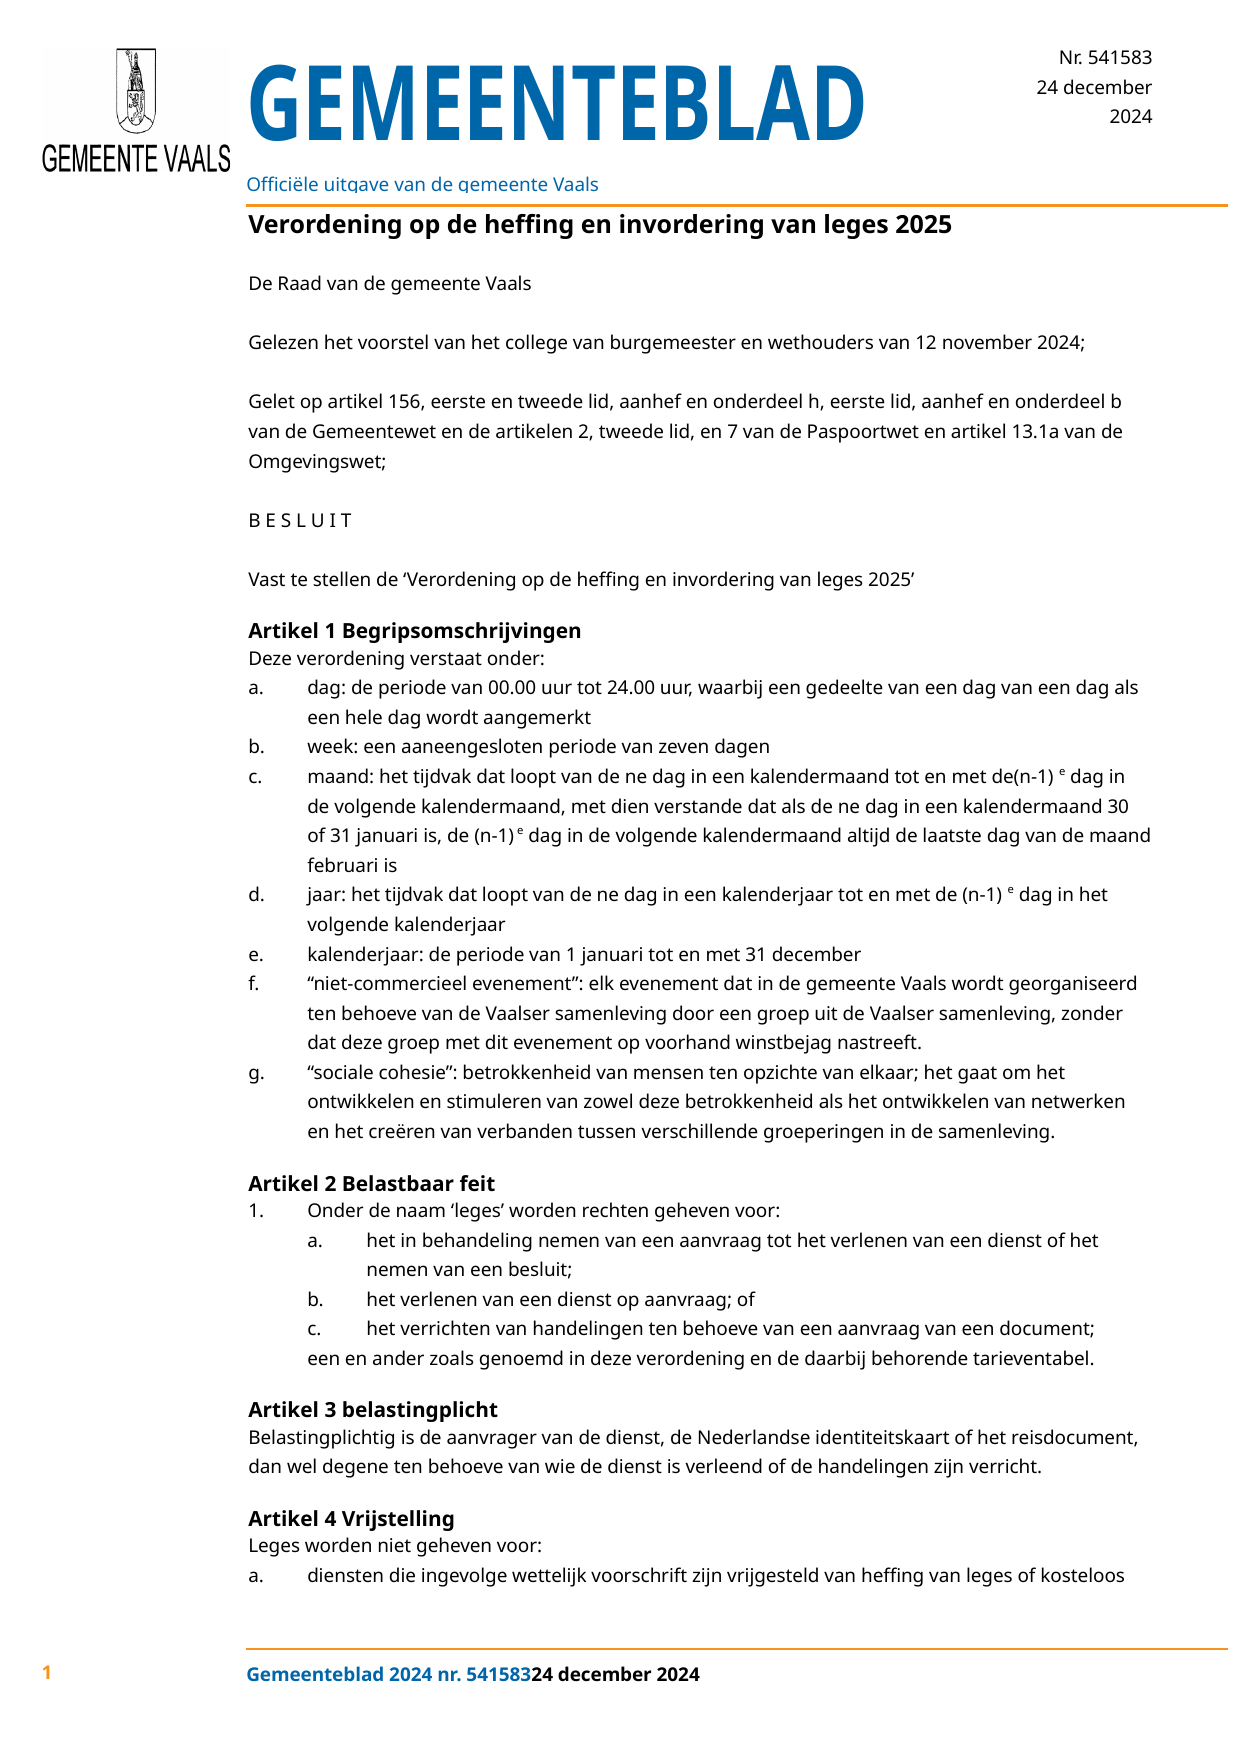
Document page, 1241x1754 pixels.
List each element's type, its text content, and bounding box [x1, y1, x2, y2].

list het in behandeling nemen van een aanvraag tot het verlenen van een dienst of het nemen van een besluit; [307, 1227, 1152, 1282]
list dag: de periode van 00.00 uur tot 24.00 uur, waarbij een gedeelte van een dag van een dag als een hele dag wordt aangemerkt [248, 674, 1152, 730]
text B E S L U I T [248, 507, 1152, 533]
list jaar: het tijdvak dat loopt van de ne dag in een kalenderjaar tot en met de (n-1) e dag in het volgende kalenderjaar [248, 882, 1152, 937]
picture [41, 47, 231, 172]
text Artikel 2 Belastbaar feit [248, 1169, 1152, 1197]
list Onder de naam ‘leges’ worden rechten geheven voor: [248, 1197, 1152, 1223]
text Leges worden niet geheven voor: [248, 1532, 1152, 1558]
list diensten die ingevolge wettelijk voorschrift zijn vrijgesteld van heffing van leges of kosteloos [248, 1562, 1152, 1588]
list week: een aaneengesloten periode van zeven dagen [248, 734, 1152, 759]
list kalenderjaar: de periode van 1 januari tot en met 31 december [248, 941, 1152, 967]
text Deze verordening verstaat onder: [248, 645, 1152, 671]
text Gelezen het voorstel van het college van burgemeester en wethouders van 12 november 2024; [248, 329, 1152, 355]
text Verordening op de heffing en invordering van leges 2025 [248, 207, 1152, 241]
text Artikel 4 Vrijstelling [248, 1504, 1152, 1532]
text Artikel 1 Begripsomschrijvingen [248, 617, 1152, 645]
list maand: het tijdvak dat loopt van de ne dag in een kalendermaand tot en met de(n-1) e dag in de volgende kalendermaand, met dien verstande dat als de ne dag in een kalendermaand 30 of 31 januari is, de (n-1) e dag in de volgende kalendermaand altijd de laatste dag van de maand februari is [248, 763, 1152, 878]
list een en ander zoals genoemd in deze verordening en de daarbij behorende tarieventabel. [248, 1345, 1152, 1371]
text Artikel 3 belastingplicht [248, 1396, 1152, 1424]
list het verlenen van een dienst op aanvraag; of [307, 1286, 1152, 1312]
list “sociale cohesie”: betrokkenheid van mensen ten opzichte van elkaar; het gaat om het ontwikkelen en stimuleren van zowel deze betrokkenheid als het ontwikkelen van netwerken en het creëren van verbanden tussen verschillende groeperingen in de samenleving. [248, 1059, 1152, 1144]
list het verrichten van handelingen ten behoeve van een aanvraag van een document; [307, 1316, 1152, 1341]
text Vast te stellen de ‘Verordening op de heffing en invordering van leges 2025’ [248, 566, 1152, 592]
text De Raad van de gemeente Vaals [248, 270, 1152, 296]
list “niet-commercieel evenement”: elk evenement dat in de gemeente Vaals wordt georganiseerd ten behoeve van de Vaalser samenleving door een groep uit de Vaalser samenleving, zonder dat deze groep met dit evenement op voorhand winstbejag nastreeft. [248, 970, 1152, 1055]
text Belastingplichtig is de aanvrager van de dienst, de Nederlandse identiteitskaart of het reisdocument, dan wel degene ten behoeve van wie de dienst is verleend of de handelingen zijn verricht. [248, 1424, 1152, 1479]
text Gelet op artikel 156, eerste en tweede lid, aanhef en onderdeel h, eerste lid, aanhef en onderdeel b van de Gemeentewet en de artikelen 2, tweede lid, en 7 van de Paspoortwet en artikel 13.1a van de Omgevingswet; [248, 389, 1152, 473]
